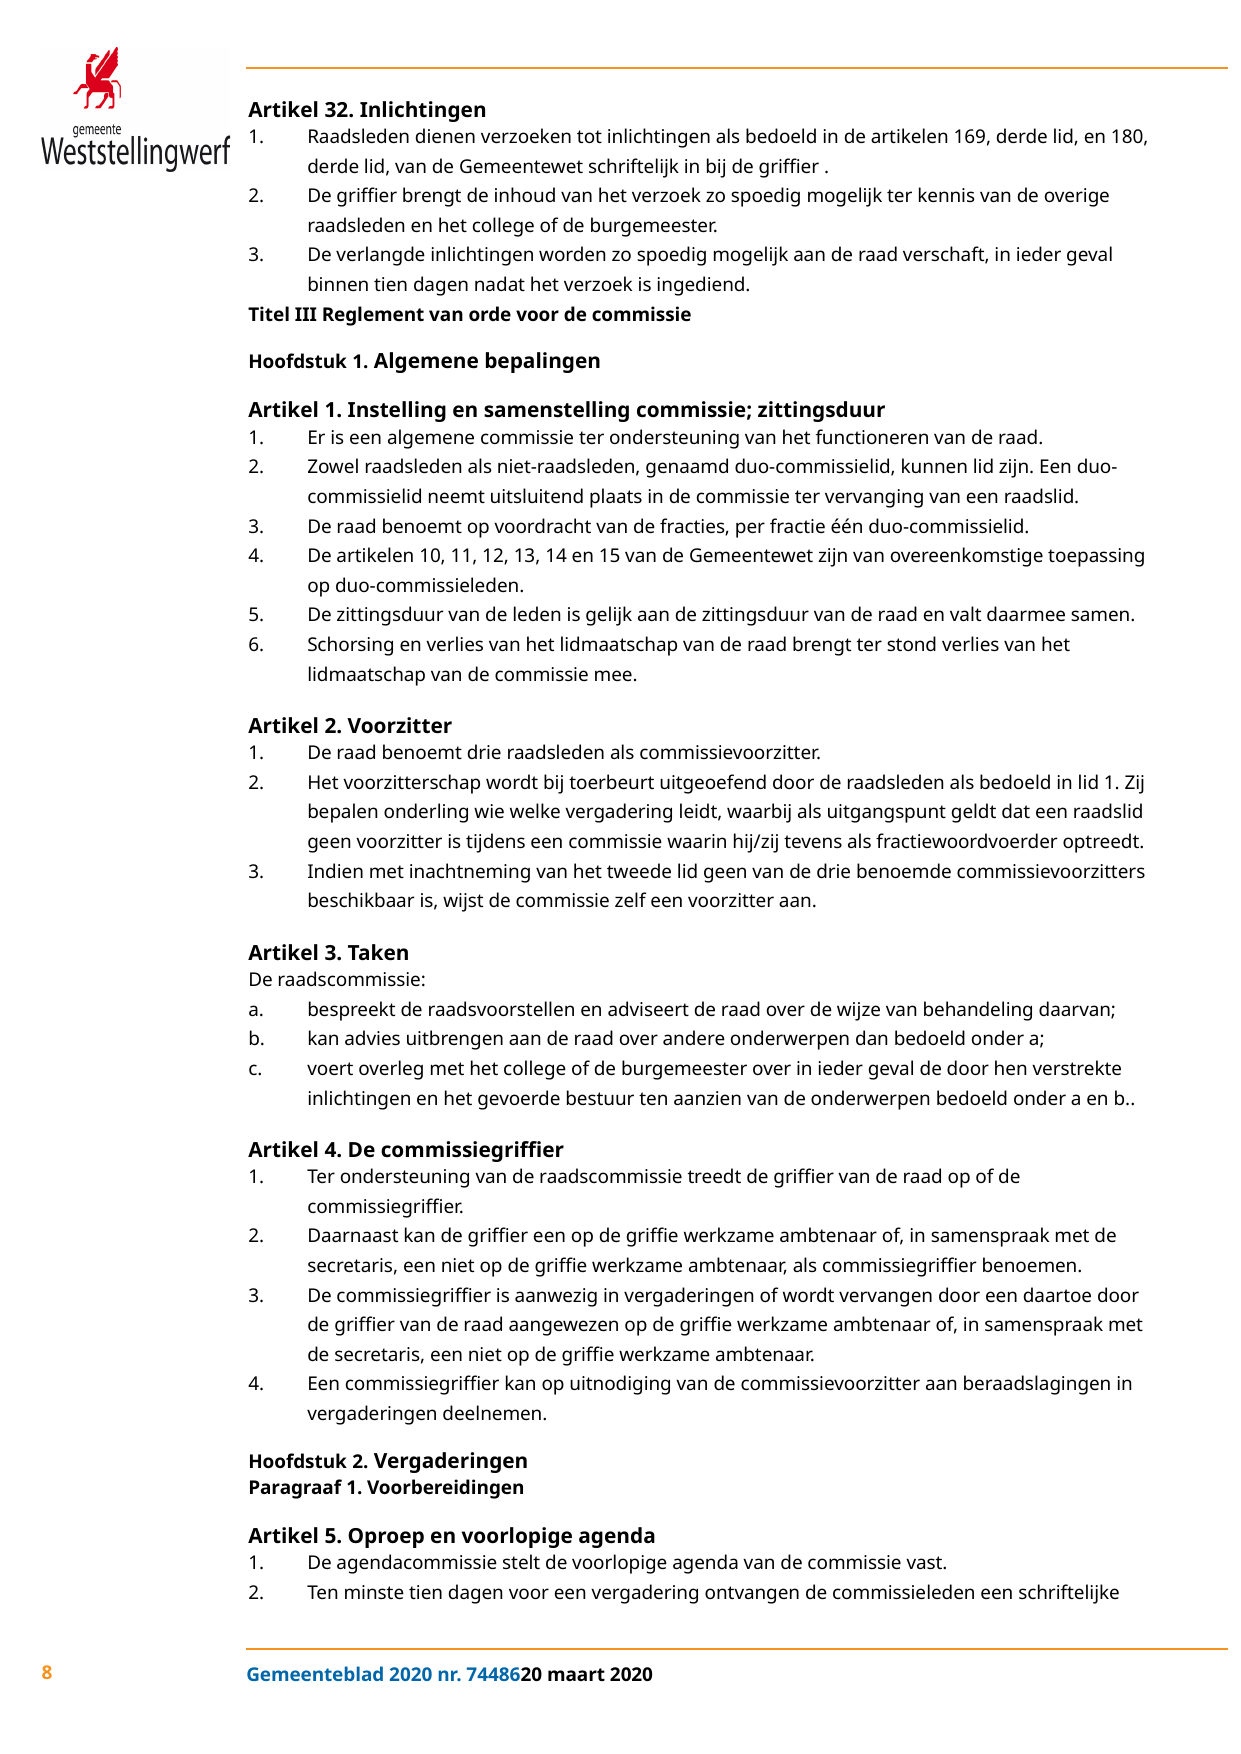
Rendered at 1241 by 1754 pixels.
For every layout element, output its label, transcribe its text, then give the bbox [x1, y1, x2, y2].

text Artikel 4. De commissiegriffier [248, 1135, 1152, 1163]
list Ter ondersteuning van de raadscommissie treedt de griffier van de raad op of de commissiegriffier. [248, 1163, 1152, 1219]
list bespreekt de raadsvoorstellen en adviseert de raad over de wijze van behandeling daarvan; [248, 996, 1152, 1022]
text Titel III Reglement van orde voor de commissie [248, 301, 1152, 326]
list Indien met inachtneming van het tweede lid geen van de drie benoemde commissievoorzitters beschikbaar is, wijst de commissie zelf een voorzitter aan. [248, 858, 1152, 913]
text Artikel 5. Oproep en voorlopige agenda [248, 1521, 1152, 1549]
list kan advies uitbrengen aan de raad over andere onderwerpen dan bedoeld onder a; [248, 1026, 1152, 1051]
picture [41, 47, 231, 172]
list Ten minste tien dagen voor een vergadering ontvangen de commissieleden een schriftelijke [248, 1579, 1152, 1604]
text Paragraaf 1. Voorbereidingen [248, 1474, 1152, 1500]
text Hoofdstuk 1. Algemene bepalingen [248, 346, 1152, 375]
list De artikelen 10, 11, 12, 13, 14 en 15 van de Gemeentewet zijn van overeenkomstige toepassing op duo-commissieleden. [248, 542, 1152, 598]
list Raadsleden dienen verzoeken tot inlichtingen als bedoeld in de artikelen 169, derde lid, en 180, derde lid, van de Gemeentewet schriftelijk in bij de griffier . [248, 123, 1152, 178]
list De griffier brengt de inhoud van het verzoek zo spoedig mogelijk ter kennis van de overige raadsleden en het college of de burgemeester. [248, 182, 1152, 238]
list Daarnaast kan de griffier een op de griffie werkzame ambtenaar of, in samenspraak met de secretaris, een niet op de griffie werkzame ambtenaar, als commissiegriffier benoemen. [248, 1223, 1152, 1278]
list De commissiegriffier is aanwezig in vergaderingen of wordt vervangen door een daartoe door de griffier van de raad aangewezen op de griffie werkzame ambtenaar of, in samenspraak met de secretaris, een niet op de griffie werkzame ambtenaar. [248, 1282, 1152, 1367]
list De raad benoemt op voordracht van de fracties, per fractie één duo-commissielid. [248, 513, 1152, 538]
text Artikel 3. Taken [248, 938, 1152, 966]
text De raadscommissie: [248, 966, 1152, 992]
text Hoofdstuk 2. Vergaderingen [248, 1446, 1152, 1474]
list Schorsing en verlies van het lidmaatschap van de raad brengt ter stond verlies van het lidmaatschap van de commissie mee. [248, 631, 1152, 686]
text Artikel 1. Instelling en samenstelling commissie; zittingsduur [248, 396, 1152, 424]
text Artikel 32. Inlichtingen [248, 95, 1152, 123]
text Artikel 2. Voorzitter [248, 711, 1152, 739]
list Er is een algemene commissie ter ondersteuning van het functioneren van de raad. [248, 424, 1152, 450]
list Zowel raadsleden als niet-raadsleden, genaamd duo-commissielid, kunnen lid zijn. Een duo-commissielid neemt uitsluitend plaats in de commissie ter vervanging van een raadslid. [248, 454, 1152, 509]
list De verlangde inlichtingen worden zo spoedig mogelijk aan de raad verschaft, in ieder geval binnen tien dagen nadat het verzoek is ingediend. [248, 242, 1152, 297]
list De zittingsduur van de leden is gelijk aan de zittingsduur van de raad en valt daarmee samen. [248, 602, 1152, 627]
list De agendacommissie stelt de voorlopige agenda van de commissie vast. [248, 1549, 1152, 1575]
list Het voorzitterschap wordt bij toerbeurt uitgeoefend door de raadsleden als bedoeld in lid 1. Zij bepalen onderling wie welke vergadering leidt, waarbij als uitgangspunt geldt dat een raadslid geen voorzitter is tijdens een commissie waarin hij/zij tevens als fractiewoordvoerder optreedt. [248, 769, 1152, 854]
list De raad benoemt drie raadsleden als commissievoorzitter. [248, 739, 1152, 765]
list Een commissiegriffier kan op uitnodiging van de commissievoorzitter aan beraadslagingen in vergaderingen deelnemen. [248, 1371, 1152, 1426]
list voert overleg met het college of de burgemeester over in ieder geval de door hen verstrekte inlichtingen en het gevoerde bestuur ten aanzien van de onderwerpen bedoeld onder a en b.. [248, 1055, 1152, 1110]
